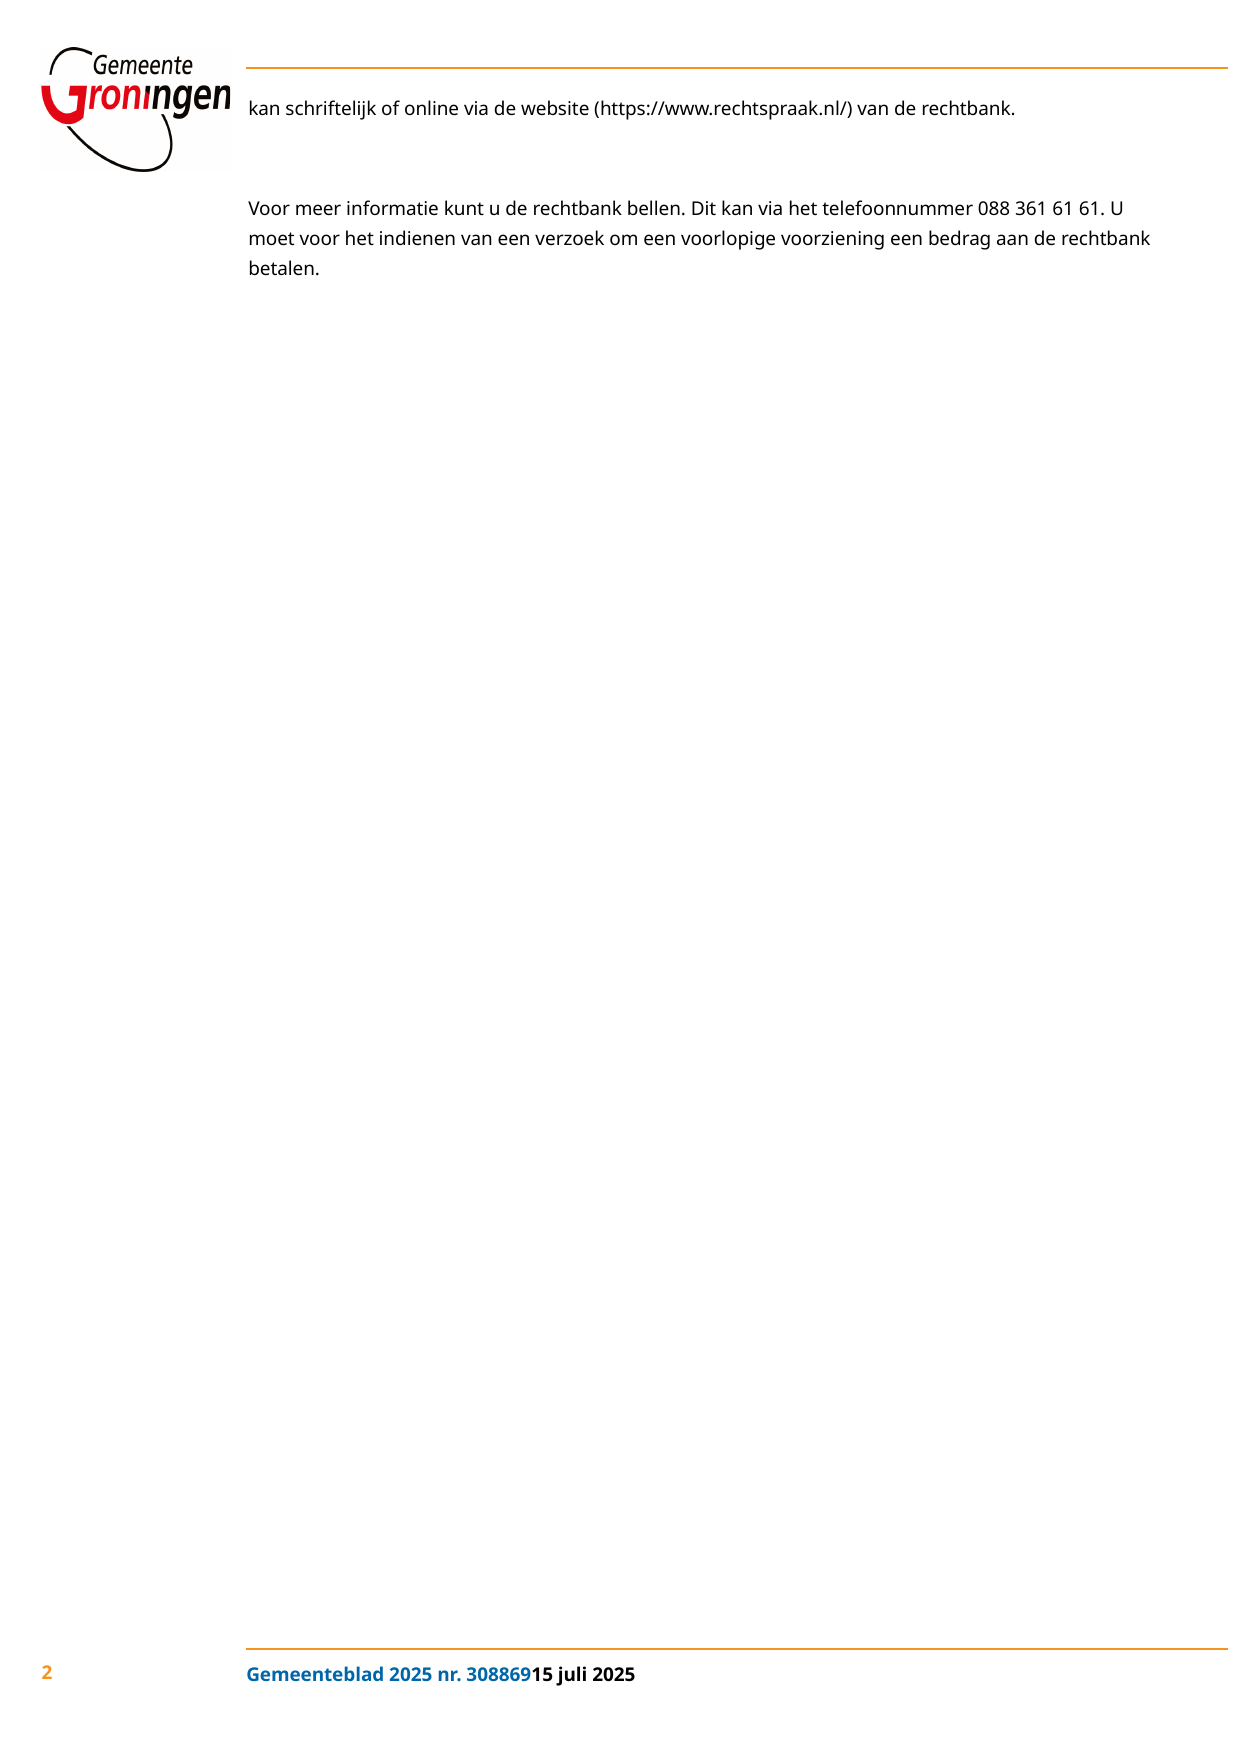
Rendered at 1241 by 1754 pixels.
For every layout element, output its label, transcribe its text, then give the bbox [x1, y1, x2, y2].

text kan schriftelijk of online via de website (https://www.rechtspraak.nl/) van de rechtbank. [248, 95, 1152, 121]
picture [41, 47, 231, 172]
text Voor meer informatie kunt u de rechtbank bellen. Dit kan via het telefoonnummer 088 361 61 61. U moet voor het indienen van een verzoek om een voorlopige voorziening een bedrag aan de rechtbank betalen. [248, 196, 1152, 281]
